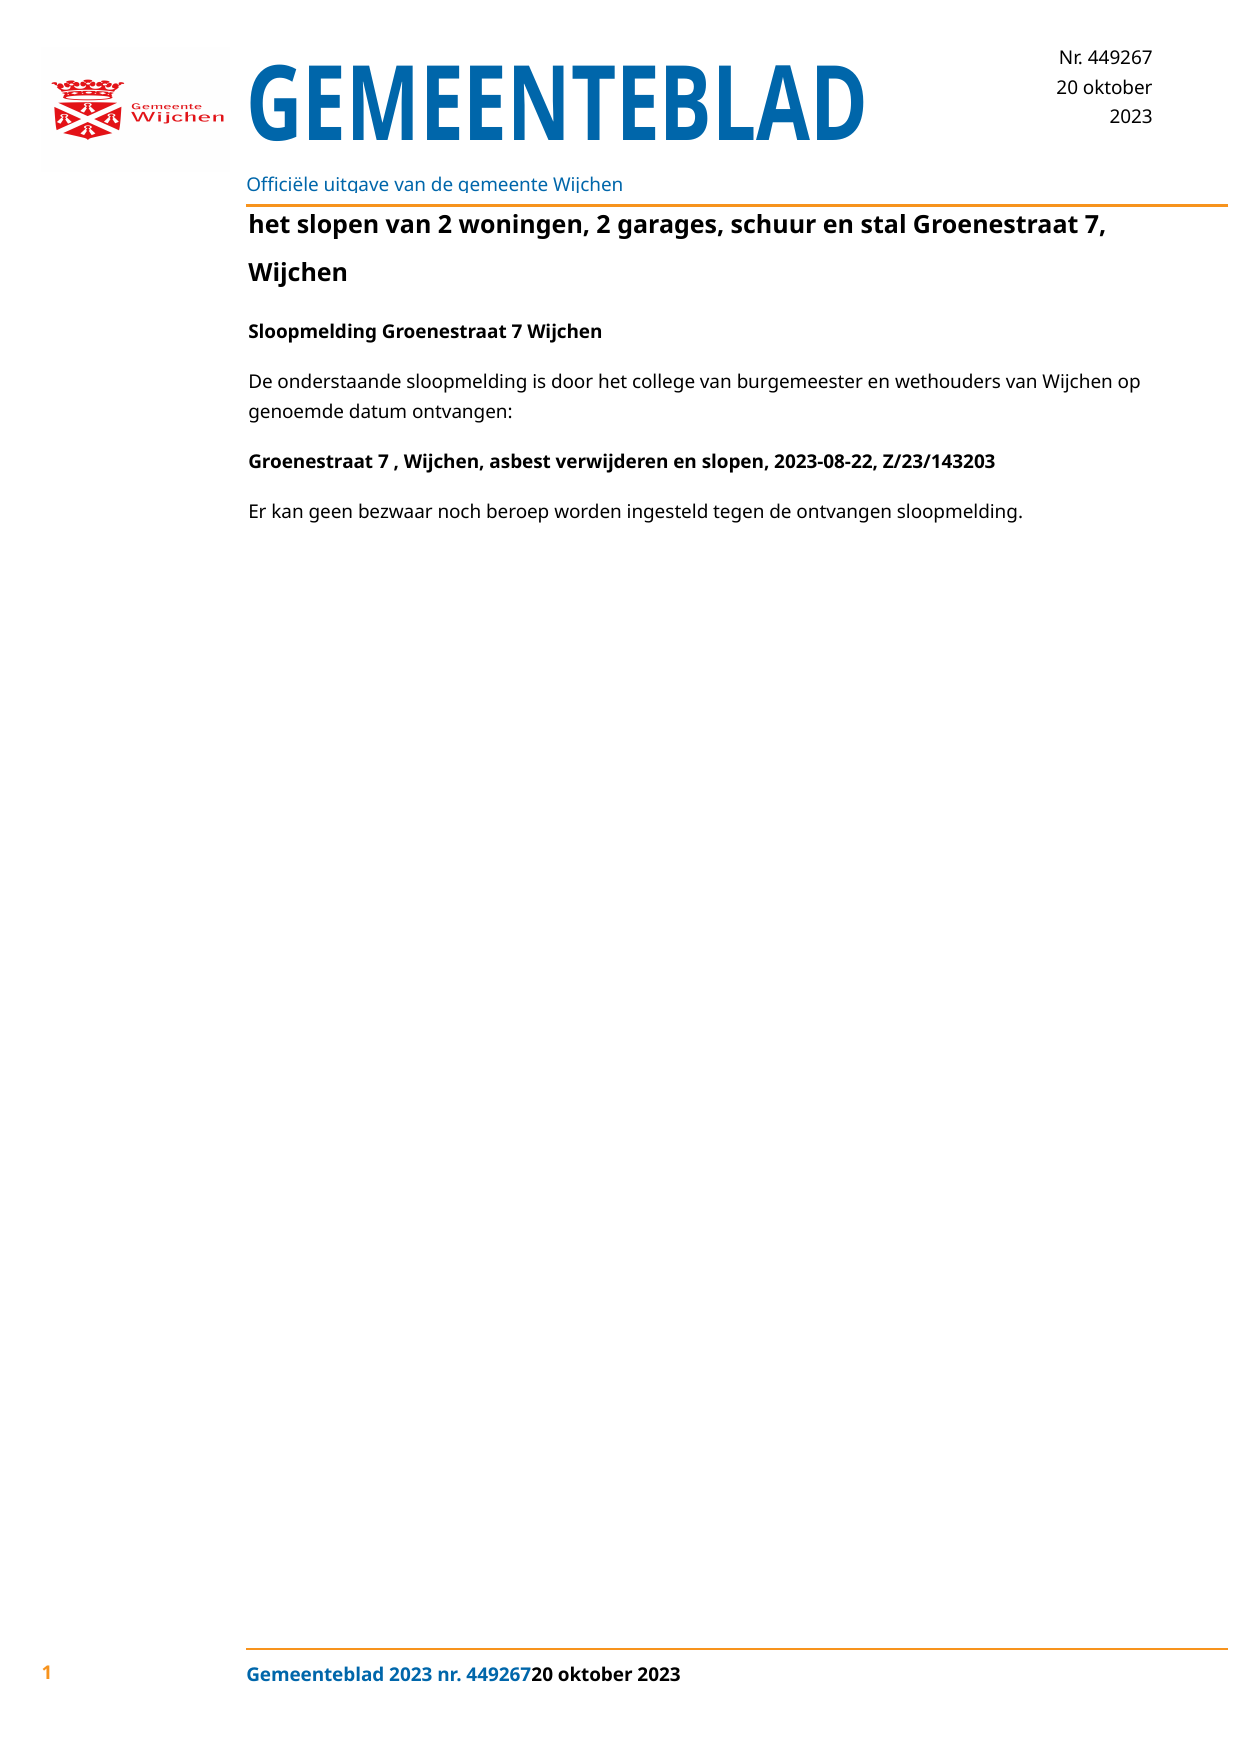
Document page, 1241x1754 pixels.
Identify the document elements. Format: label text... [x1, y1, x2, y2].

text De onderstaande sloopmelding is door het college van burgemeester en wethouders van Wijchen op genoemde datum ontvangen: [248, 368, 1152, 424]
text Er kan geen bezwaar noch beroep worden ingesteld tegen de ontvangen sloopmelding. [248, 499, 1152, 524]
picture [41, 47, 231, 172]
text Sloopmelding Groenestraat 7 Wijchen [248, 318, 1152, 344]
text Groenestraat 7 , Wijchen, asbest verwijderen en slopen, 2023-08-22, Z/23/143203 [248, 448, 1152, 474]
text het slopen van 2 woningen, 2 garages, schuur en stal Groenestraat 7, Wijchen [248, 207, 1152, 288]
